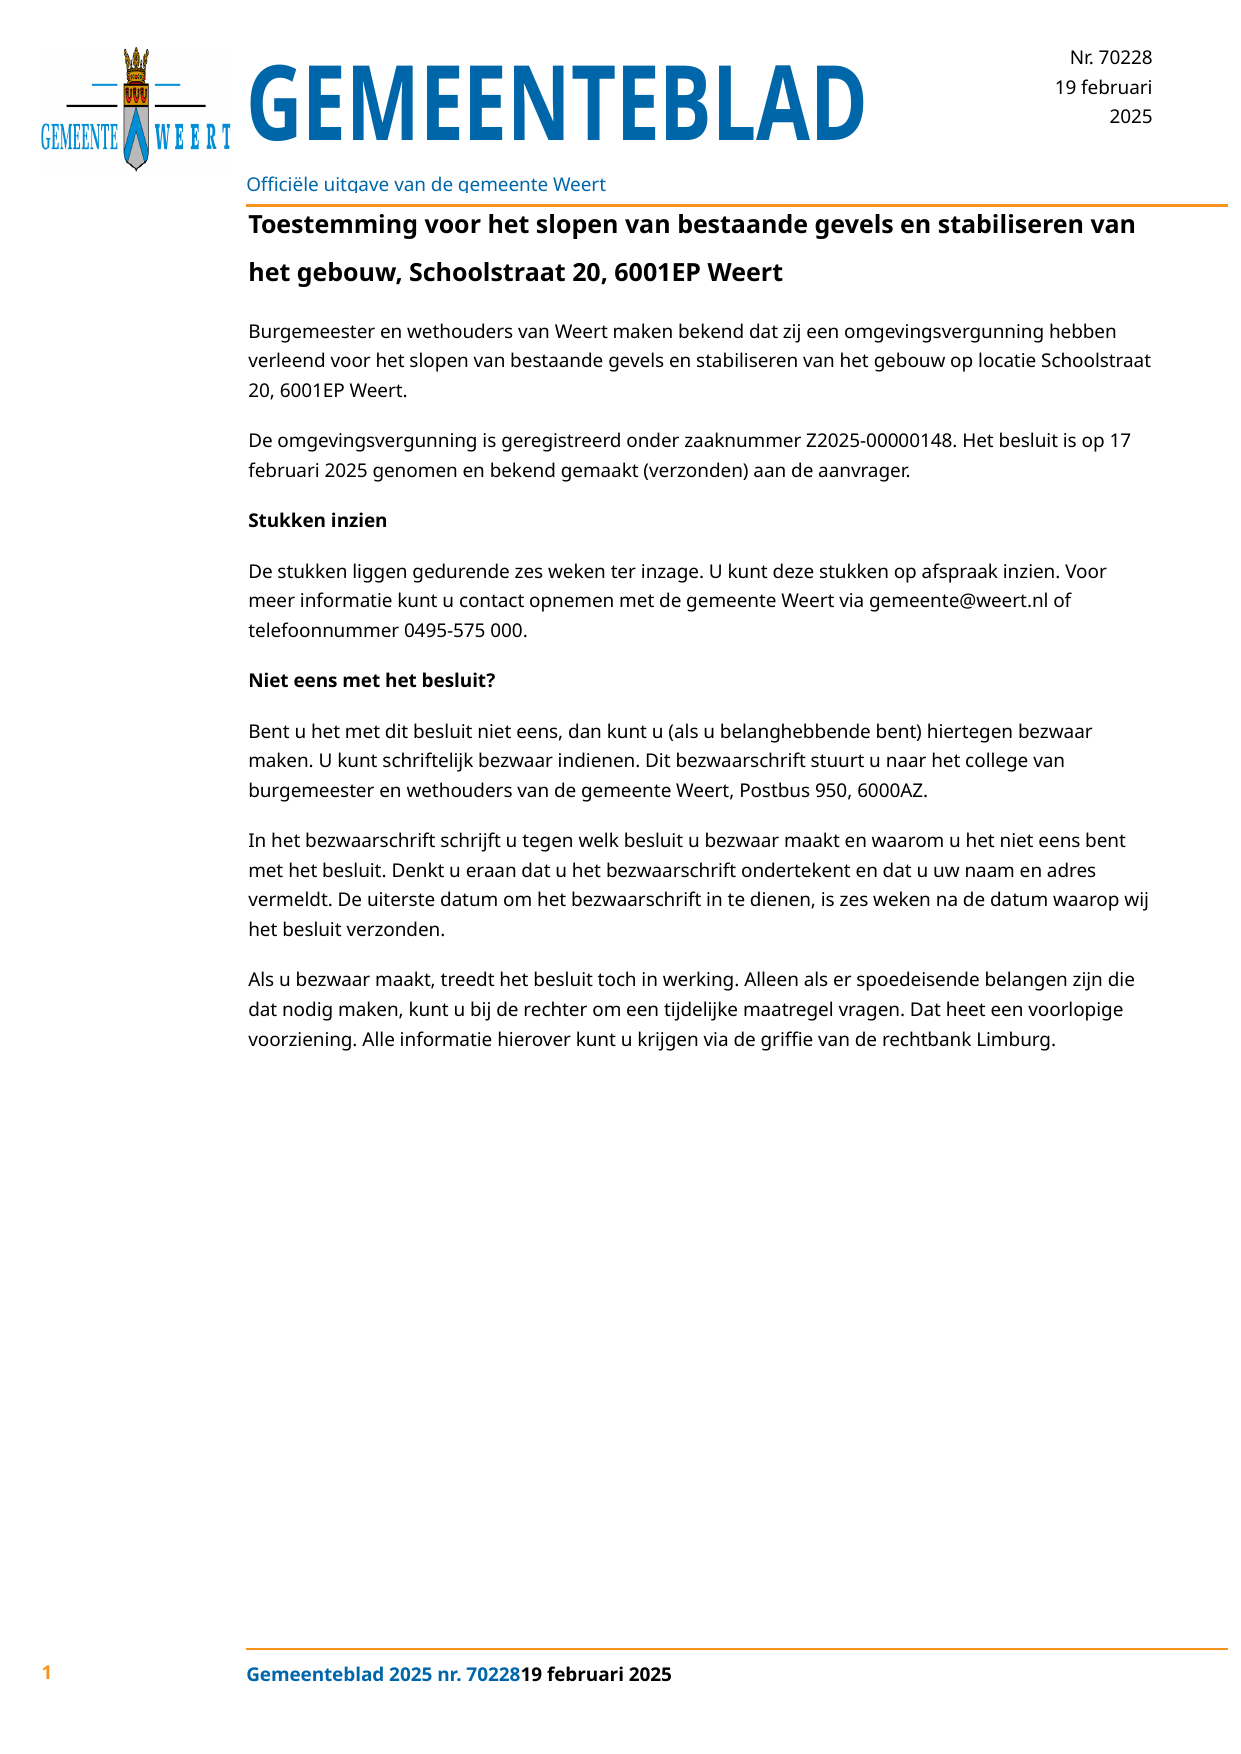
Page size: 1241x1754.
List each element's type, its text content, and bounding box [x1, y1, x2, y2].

text In het bezwaarschrift schrijft u tegen welk besluit u bezwaar maakt en waarom u het niet eens bent met het besluit. Denkt u eraan dat u het bezwaarschrift ondertekent en dat u uw naam en adres vermeldt. De uiterste datum om het bezwaarschrift in te dienen, is zes weken na de datum waarop wij het besluit verzonden. [248, 827, 1152, 942]
text De stukken liggen gedurende zes weken ter inzage. U kunt deze stukken op afspraak inzien. Voor meer informatie kunt u contact opnemen met de gemeente Weert via gemeente@weert.nl of telefoonnummer 0495-575 000. [248, 558, 1152, 643]
text Burgemeester en wethouders van Weert maken bekend dat zij een omgevingsvergunning hebben verleend voor het slopen van bestaande gevels en stabiliseren van het gebouw op locatie Schoolstraat 20, 6001EP Weert. [248, 318, 1152, 403]
text Bent u het met dit besluit niet eens, dan kunt u (als u belanghebbende bent) hiertegen bezwaar maken. U kunt schriftelijk bezwaar indienen. Dit bezwaarschrift stuurt u naar het college van burgemeester en wethouders van de gemeente Weert, Postbus 950, 6000AZ. [248, 718, 1152, 803]
text Als u bezwaar maakt, treedt het besluit toch in werking. Alleen als er spoedeisende belangen zijn die dat nodig maken, kunt u bij de rechter om een tijdelijke maatregel vragen. Dat heet een voorlopige voorziening. Alle informatie hierover kunt u krijgen via de griffie van de rechtbank Limburg. [248, 967, 1152, 1052]
text De omgevingsvergunning is geregistreerd onder zaaknummer Z2025-00000148. Het besluit is op 17 februari 2025 genomen en bekend gemaakt (verzonden) aan de aanvrager. [248, 427, 1152, 483]
text Niet eens met het besluit? [248, 667, 1152, 693]
picture [41, 47, 231, 172]
text Toestemming voor het slopen van bestaande gevels en stabiliseren van het gebouw, Schoolstraat 20, 6001EP Weert [248, 207, 1152, 288]
text Stukken inzien [248, 507, 1152, 533]
